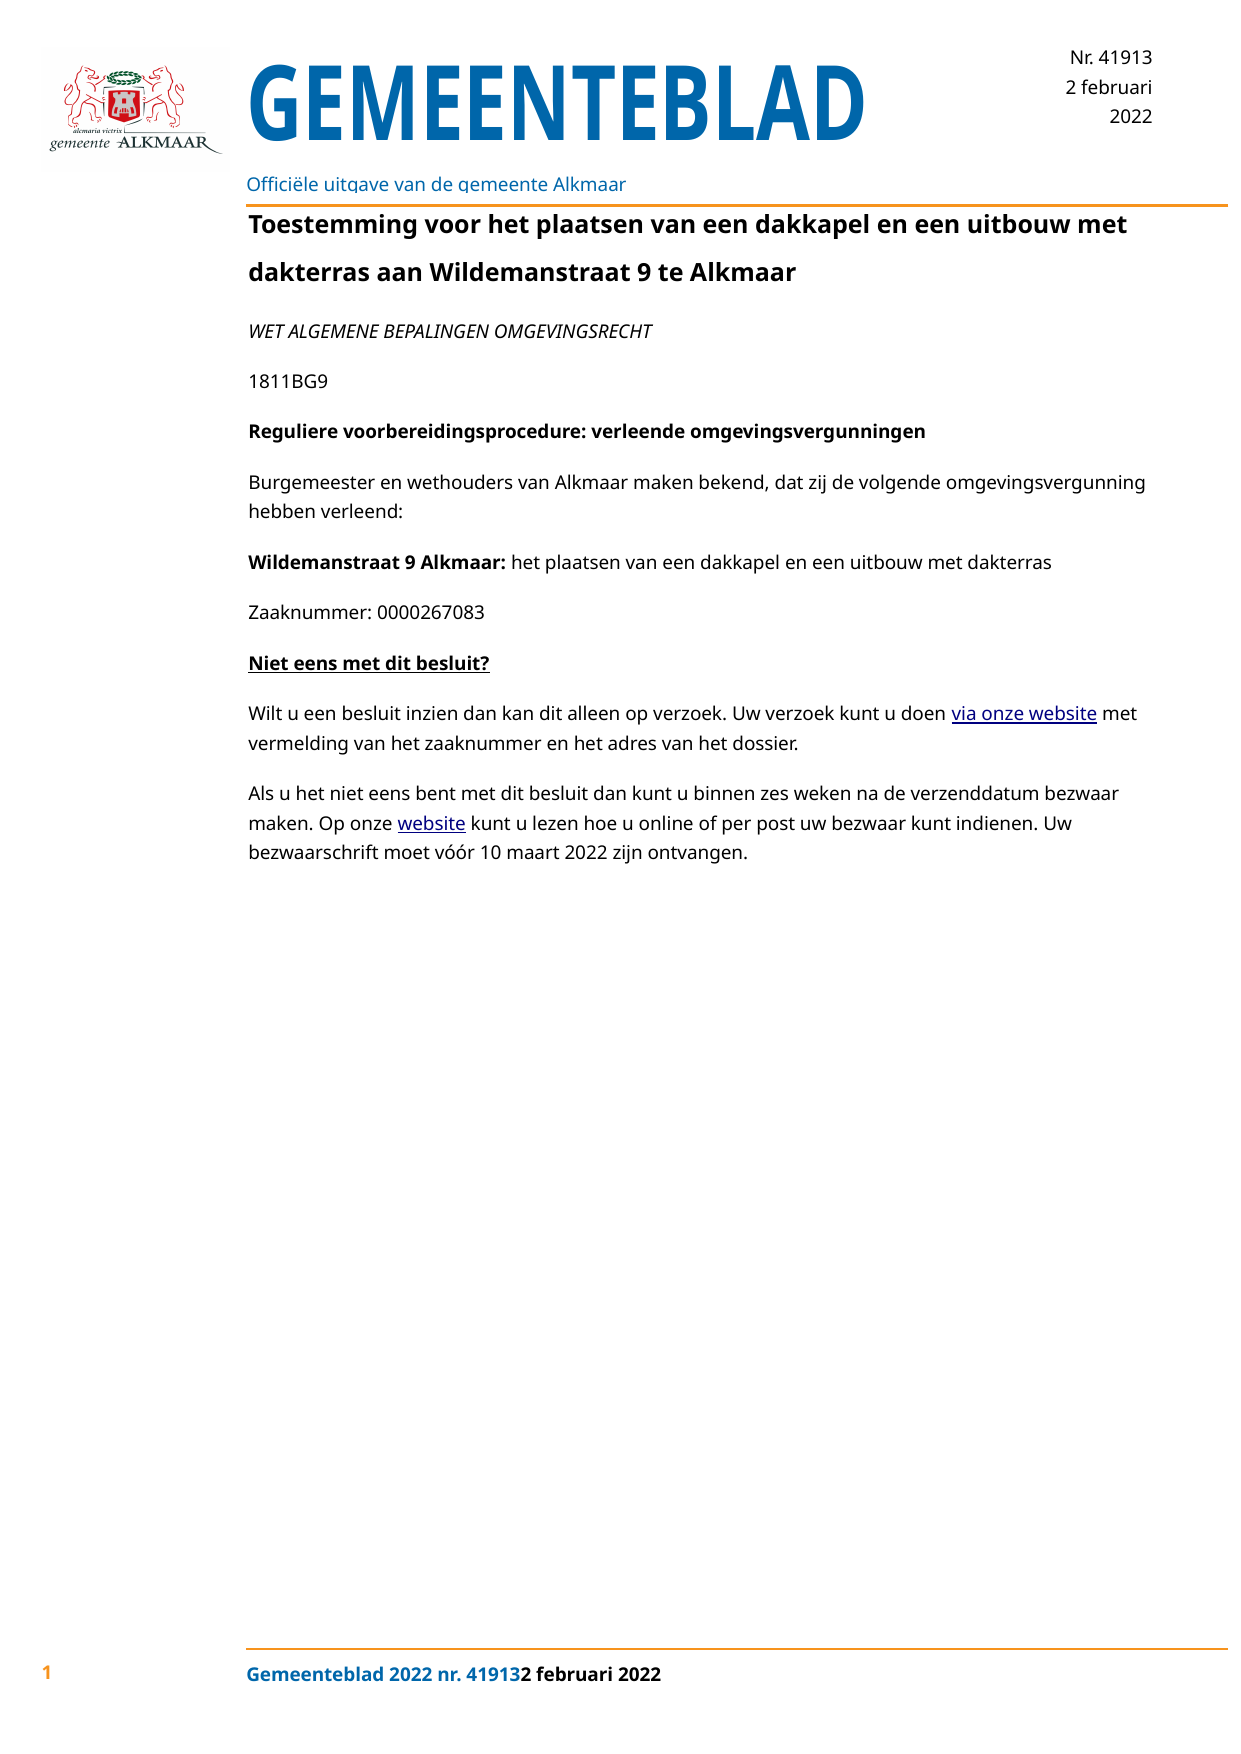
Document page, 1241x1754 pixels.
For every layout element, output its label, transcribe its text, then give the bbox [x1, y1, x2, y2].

text Als u het niet eens bent met dit besluit dan kunt u binnen zes weken na de verzenddatum bezwaar maken. Op onze website kunt u lezen hoe u online of per post uw bezwaar kunt indienen. Uw bezwaarschrift moet vóór 10 maart 2022 zijn ontvangen. [248, 780, 1152, 865]
text Wilt u een besluit inzien dan kan dit alleen op verzoek. Uw verzoek kunt u doen via onze website met vermelding van het zaaknummer en het adres van het dossier. [248, 700, 1152, 756]
text Niet eens met dit besluit? [248, 650, 1152, 676]
text Wildemanstraat 9 Alkmaar: het plaatsen van een dakkapel en een uitbouw met dakterras [248, 549, 1152, 575]
text WET ALGEMENE BEPALINGEN OMGEVINGSRECHT [248, 318, 1152, 344]
text Reguliere voorbereidingsprocedure: verleende omgevingsvergunningen [248, 419, 1152, 444]
text 1811BG9 [248, 368, 1152, 394]
text Burgemeester en wethouders van Alkmaar maken bekend, dat zij de volgende omgevingsvergunning hebben verleend: [248, 469, 1152, 524]
picture [41, 47, 231, 172]
text Toestemming voor het plaatsen van een dakkapel en een uitbouw met dakterras aan Wildemanstraat 9 te Alkmaar [248, 207, 1152, 288]
text Zaaknummer: 0000267083 [248, 599, 1152, 625]
